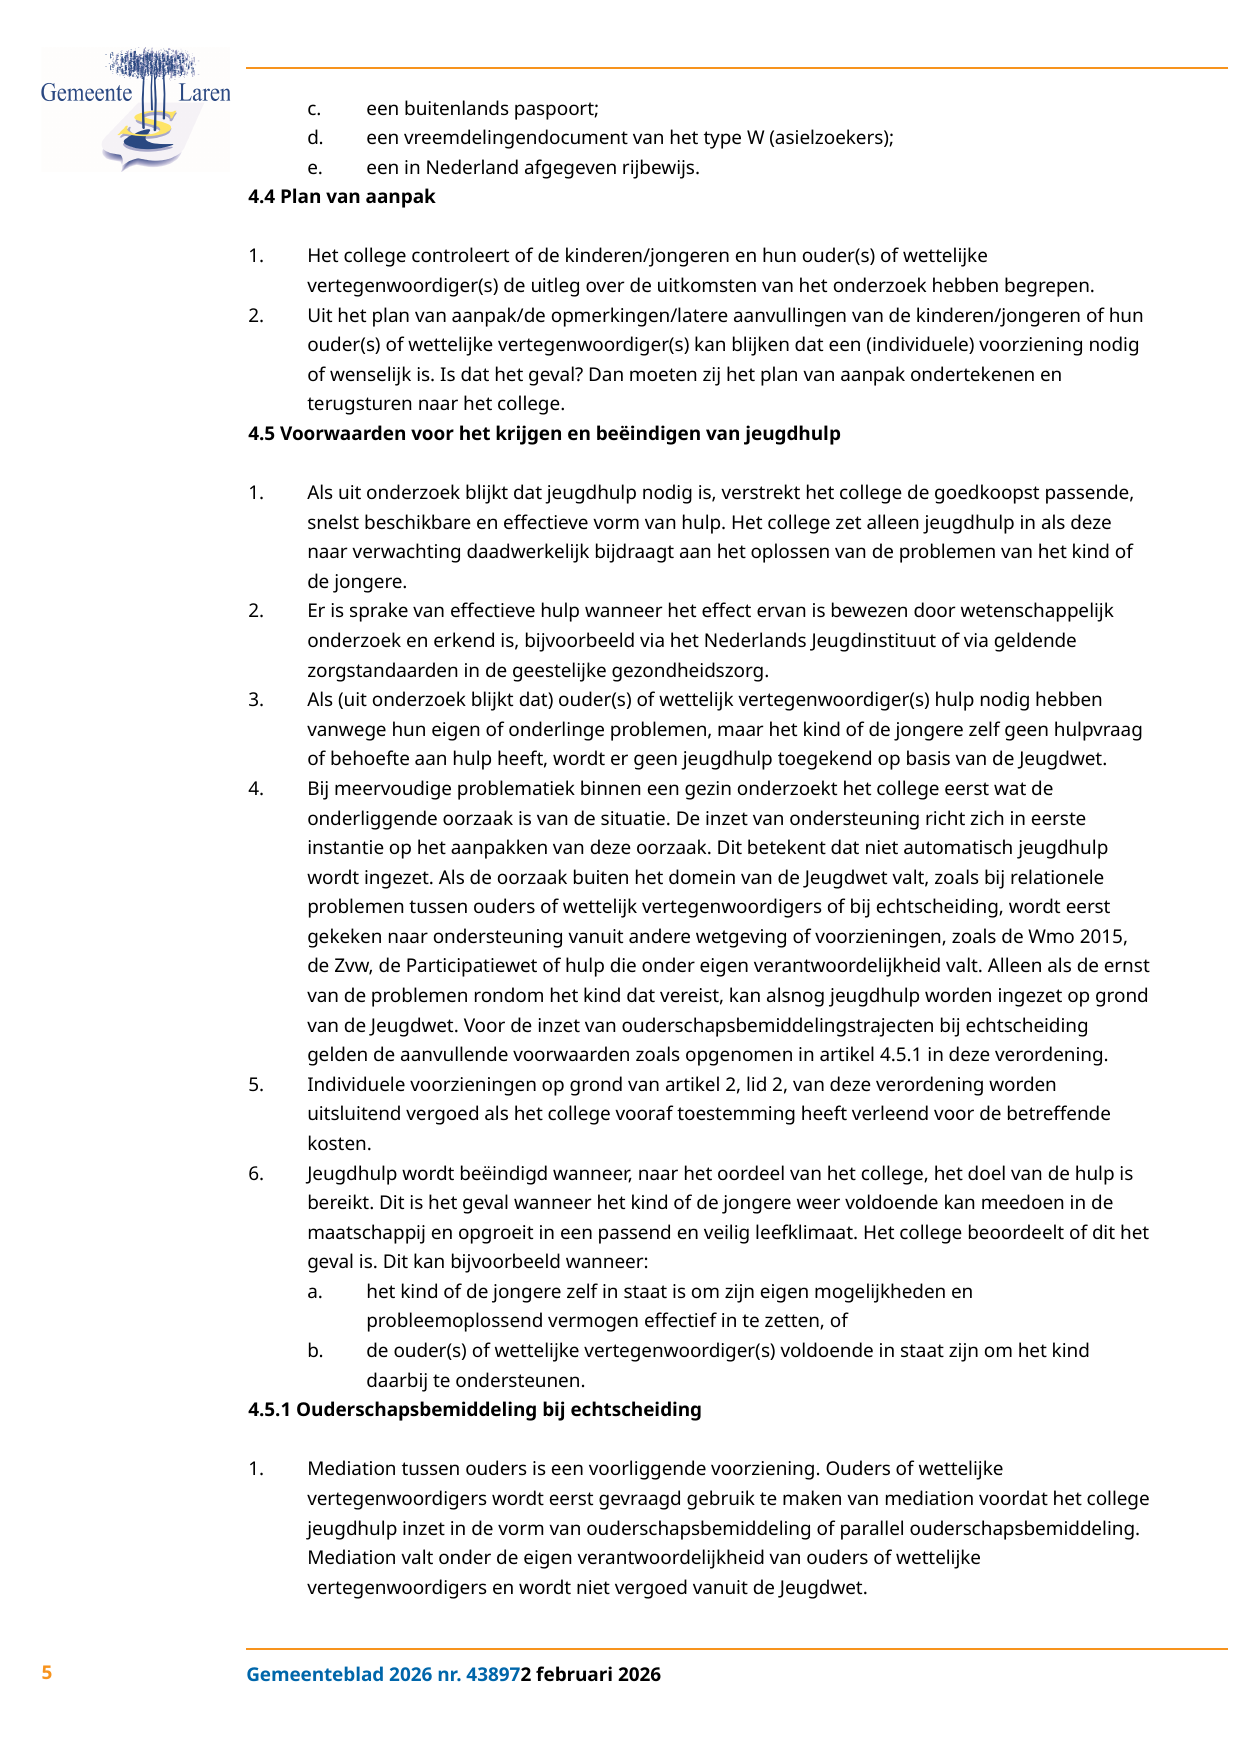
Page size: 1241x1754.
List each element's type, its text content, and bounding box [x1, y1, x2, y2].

list een in Nederland afgegeven rijbewijs. [307, 154, 1152, 180]
list Uit het plan van aanpak/de opmerkingen/latere aanvullingen van de kinderen/jongeren of hun ouder(s) of wettelijke vertegenwoordiger(s) kan blijken dat een (individuele) voorziening nodig of wenselijk is. Is dat het geval? Dan moeten zij het plan van aanpak ondertekenen en terugsturen naar het college. [248, 302, 1152, 416]
text 4.5 Voorwaarden voor het krijgen en beëindigen van jeugdhulp [248, 420, 1152, 446]
list een vreemdelingendocument van het type W (asielzoekers); [307, 124, 1152, 150]
text 4.5.1 Ouderschapsbemiddeling bij echtscheiding [248, 1396, 1152, 1422]
list Bij meervoudige problematiek binnen een gezin onderzoekt het college eerst wat de onderliggende oorzaak is van de situatie. De inzet van ondersteuning richt zich in eerste instantie op het aanpakken van deze oorzaak. Dit betekent dat niet automatisch jeugdhulp wordt ingezet. Als de oorzaak buiten het domein van de Jeugdwet valt, zoals bij relationele problemen tussen ouders of wettelijk vertegenwoordigers of bij echtscheiding, wordt eerst gekeken naar ondersteuning vanuit andere wetgeving of voorzieningen, zoals de Wmo 2015, de Zvw, de Participatiewet of hulp die onder eigen verantwoordelijkheid valt. Alleen als de ernst van de problemen rondom het kind dat vereist, kan alsnog jeugdhulp worden ingezet op grond van de Jeugdwet. Voor de inzet van ouderschapsbemiddelingstrajecten bij echtscheiding gelden de aanvullende voorwaarden zoals opgenomen in artikel 4.5.1 in deze verordening. [248, 775, 1152, 1067]
list het kind of de jongere zelf in staat is om zijn eigen mogelijkheden en probleemoplossend vermogen effectief in te zetten, of [307, 1278, 1152, 1333]
list Er is sprake van effectieve hulp wanneer het effect ervan is bewezen door wetenschappelijk onderzoek en erkend is, bijvoorbeeld via het Nederlands Jeugdinstituut of via geldende zorgstandaarden in de geestelijke gezondheidszorg. [248, 598, 1152, 683]
list Mediation tussen ouders is een voorliggende voorziening. Ouders of wettelijke vertegenwoordigers wordt eerst gevraagd gebruik te maken van mediation voordat het college jeugdhulp inzet in de vorm van ouderschapsbemiddeling of parallel ouderschapsbemiddeling. Mediation valt onder de eigen verantwoordelijkheid van ouders of wettelijke vertegenwoordigers en wordt niet vergoed vanuit de Jeugdwet. [248, 1456, 1152, 1600]
picture [41, 47, 231, 172]
list Als (uit onderzoek blijkt dat) ouder(s) of wettelijk vertegenwoordiger(s) hulp nodig hebben vanwege hun eigen of onderlinge problemen, maar het kind of de jongere zelf geen hulpvraag of behoefte aan hulp heeft, wordt er geen jeugdhulp toegekend op basis van de Jeugdwet. [248, 686, 1152, 771]
text 4.4 Plan van aanpak [248, 183, 1152, 209]
list Het college controleert of de kinderen/jongeren en hun ouder(s) of wettelijke vertegenwoordiger(s) de uitleg over de uitkomsten van het onderzoek hebben begrepen. [248, 243, 1152, 298]
list Individuele voorzieningen op grond van artikel 2, lid 2, van deze verordening worden uitsluitend vergoed als het college vooraf toestemming heeft verleend voor de betreffende kosten. [248, 1071, 1152, 1156]
list de ouder(s) of wettelijke vertegenwoordiger(s) voldoende in staat zijn om het kind daarbij te ondersteunen. [307, 1337, 1152, 1393]
list Als uit onderzoek blijkt dat jeugdhulp nodig is, verstrekt het college de goedkoopst passende, snelst beschikbare en effectieve vorm van hulp. Het college zet alleen jeugdhulp in als deze naar verwachting daadwerkelijk bijdraagt aan het oplossen van de problemen van het kind of de jongere. [248, 479, 1152, 594]
list Jeugdhulp wordt beëindigd wanneer, naar het oordeel van het college, het doel van de hulp is bereikt. Dit is het geval wanneer het kind of de jongere weer voldoende kan meedoen in de maatschappij en opgroeit in een passend en veilig leefklimaat. Het college beoordeelt of dit het geval is. Dit kan bijvoorbeeld wanneer: [248, 1160, 1152, 1274]
list een buitenlands paspoort; [307, 95, 1152, 121]
